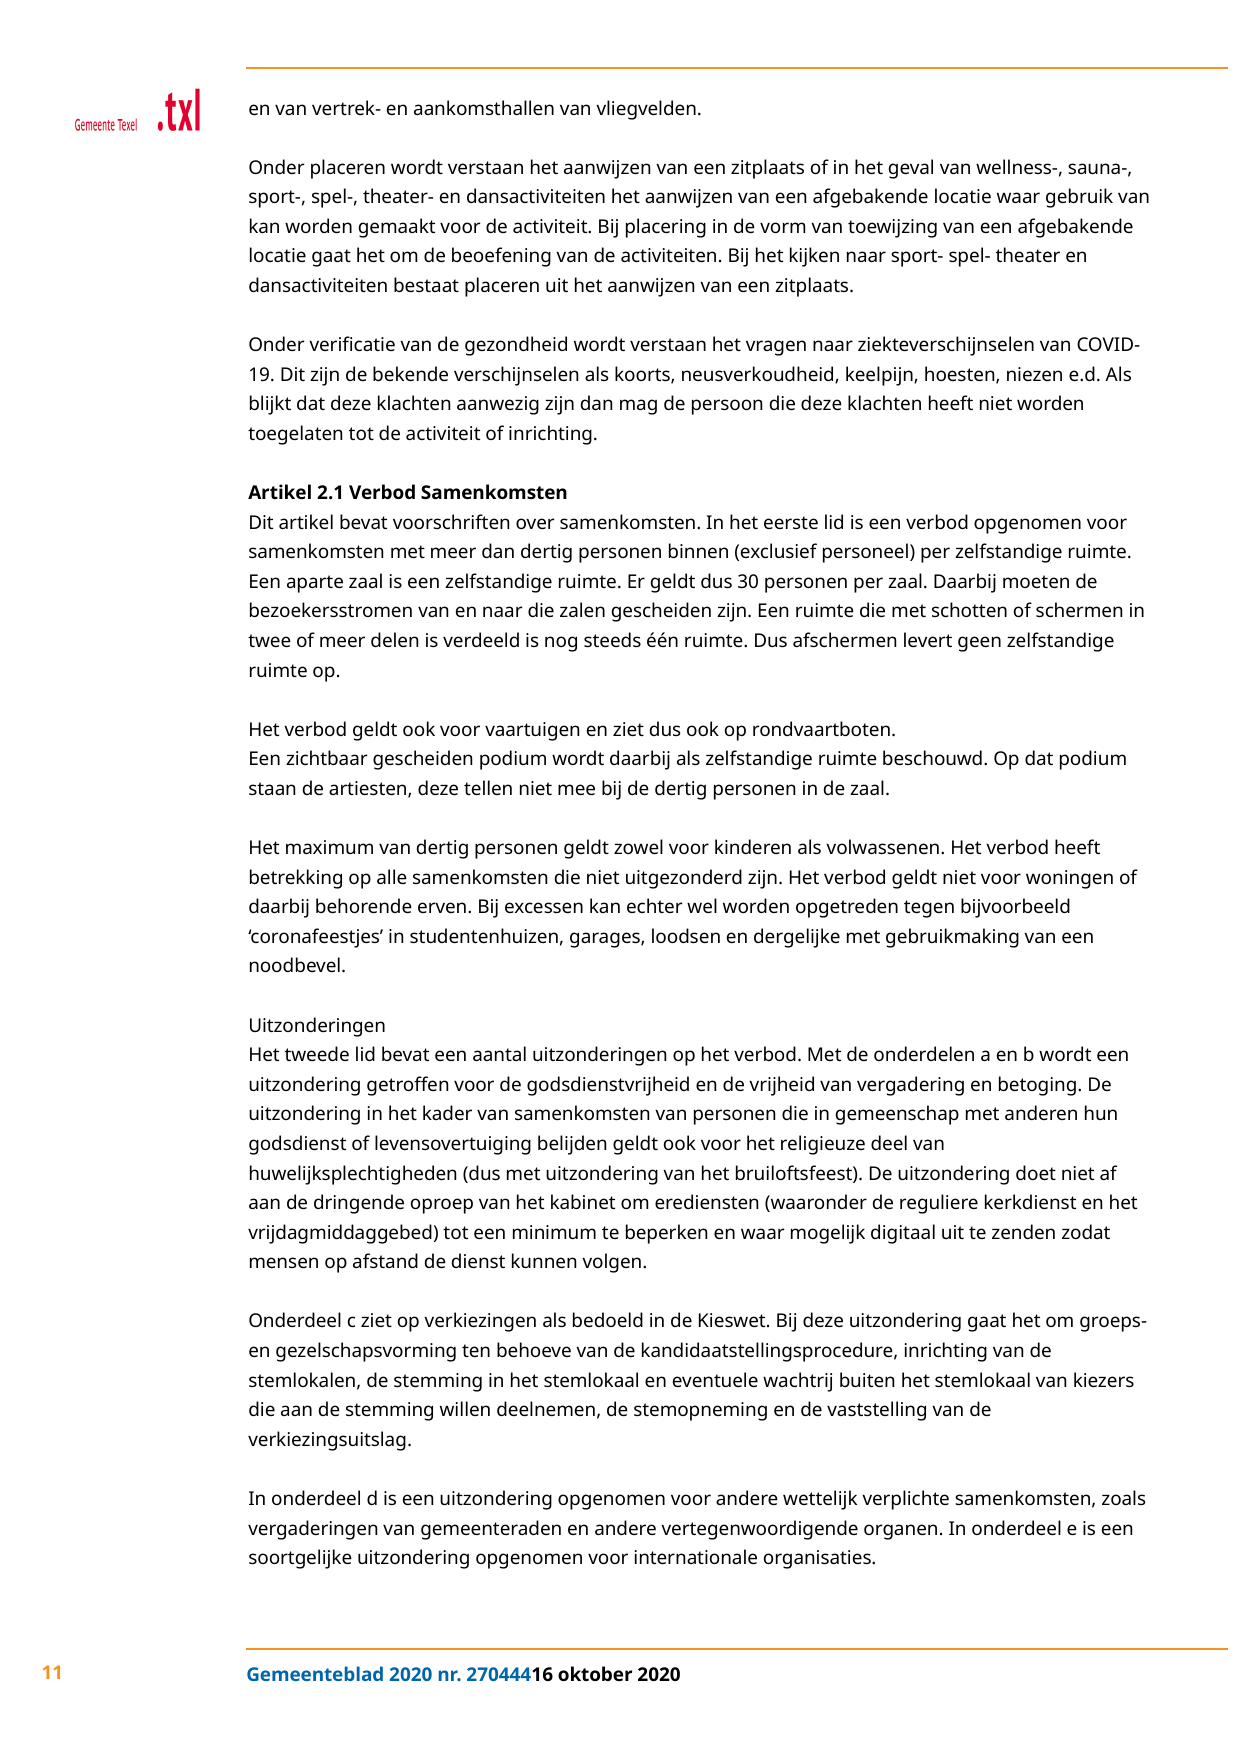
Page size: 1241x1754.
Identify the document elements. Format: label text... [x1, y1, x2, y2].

text en van vertrek- en aankomsthallen van vliegvelden. [248, 95, 1152, 121]
text sport-, spel-, theater- en dansactiviteiten het aanwijzen van een afgebakende locatie waar gebruik van kan worden gemaakt voor de activiteit. Bij placering in de vorm van toewijzing van een afgebakende locatie gaat het om de beoefening van de activiteiten. Bij het kijken naar sport- spel- theater en dansactiviteiten bestaat placeren uit het aanwijzen van een zitplaats. [248, 183, 1152, 298]
text Onder verificatie van de gezondheid wordt verstaan het vragen naar ziekteverschijnselen van COVID-19. Dit zijn de bekende verschijnselen als koorts, neusverkoudheid, keelpijn, hoesten, niezen e.d. Als blijkt dat deze klachten aanwezig zijn dan mag de persoon die deze klachten heeft niet worden toegelaten tot de activiteit of inrichting. [248, 331, 1152, 446]
text Het verbod geldt ook voor vaartuigen en ziet dus ook op rondvaartboten. [248, 716, 1152, 742]
text Onderdeel c ziet op verkiezingen als bedoeld in de Kieswet. Bij deze uitzondering gaat het om groeps- en gezelschapsvorming ten behoeve van de kandidaatstellingsprocedure, inrichting van de stemlokalen, de stemming in het stemlokaal en eventuele wachtrij buiten het stemlokaal van kiezers die aan de stemming willen deelnemen, de stemopneming en de vaststelling van de verkiezingsuitslag. [248, 1308, 1152, 1452]
text In onderdeel d is een uitzondering opgenomen voor andere wettelijk verplichte samenkomsten, zoals vergaderingen van gemeenteraden en andere vertegenwoordigende organen. In onderdeel e is een soortgelijke uitzondering opgenomen voor internationale organisaties. [248, 1485, 1152, 1570]
text Onder placeren wordt verstaan het aanwijzen van een zitplaats of in het geval van wellness-, sauna-, [248, 154, 1152, 180]
text Het maximum van dertig personen geldt zowel voor kinderen als volwassenen. Het verbod heeft betrekking op alle samenkomsten die niet uitgezonderd zijn. Het verbod geldt niet voor woningen of daarbij behorende erven. Bij excessen kan echter wel worden opgetreden tegen bijvoorbeeld ‘coronafeestjes’ in studentenhuizen, garages, loodsen en dergelijke met gebruikmaking van een noodbevel. [248, 834, 1152, 978]
text Dit artikel bevat voorschriften over samenkomsten. In het eerste lid is een verbod opgenomen voor samenkomsten met meer dan dertig personen binnen (exclusief personeel) per zelfstandige ruimte. Een aparte zaal is een zelfstandige ruimte. Er geldt dus 30 personen per zaal. Daarbij moeten de bezoekersstromen van en naar die zalen gescheiden zijn. Een ruimte die met schotten of schermen in twee of meer delen is verdeeld is nog steeds één ruimte. Dus afschermen levert geen zelfstandige ruimte op. [248, 509, 1152, 683]
picture [41, 47, 231, 172]
text Een zichtbaar gescheiden podium wordt daarbij als zelfstandige ruimte beschouwd. Op dat podium staan de artiesten, deze tellen niet mee bij de dertig personen in de zaal. [248, 746, 1152, 801]
text Uitzonderingen [248, 1012, 1152, 1038]
text Artikel 2.1 Verbod Samenkomsten [248, 479, 1152, 505]
text Het tweede lid bevat een aantal uitzonderingen op het verbod. Met de onderdelen a en b wordt een uitzondering getroffen voor de godsdienstvrijheid en de vrijheid van vergadering en betoging. De uitzondering in het kader van samenkomsten van personen die in gemeenschap met anderen hun godsdienst of levensovertuiging belijden geldt ook voor het religieuze deel van huwelijksplechtigheden (dus met uitzondering van het bruiloftsfeest). De uitzondering doet niet af aan de dringende oproep van het kabinet om erediensten (waaronder de reguliere kerkdienst en het vrijdagmiddaggebed) tot een minimum te beperken en waar mogelijk digitaal uit te zenden zodat mensen op afstand de dienst kunnen volgen. [248, 1041, 1152, 1274]
